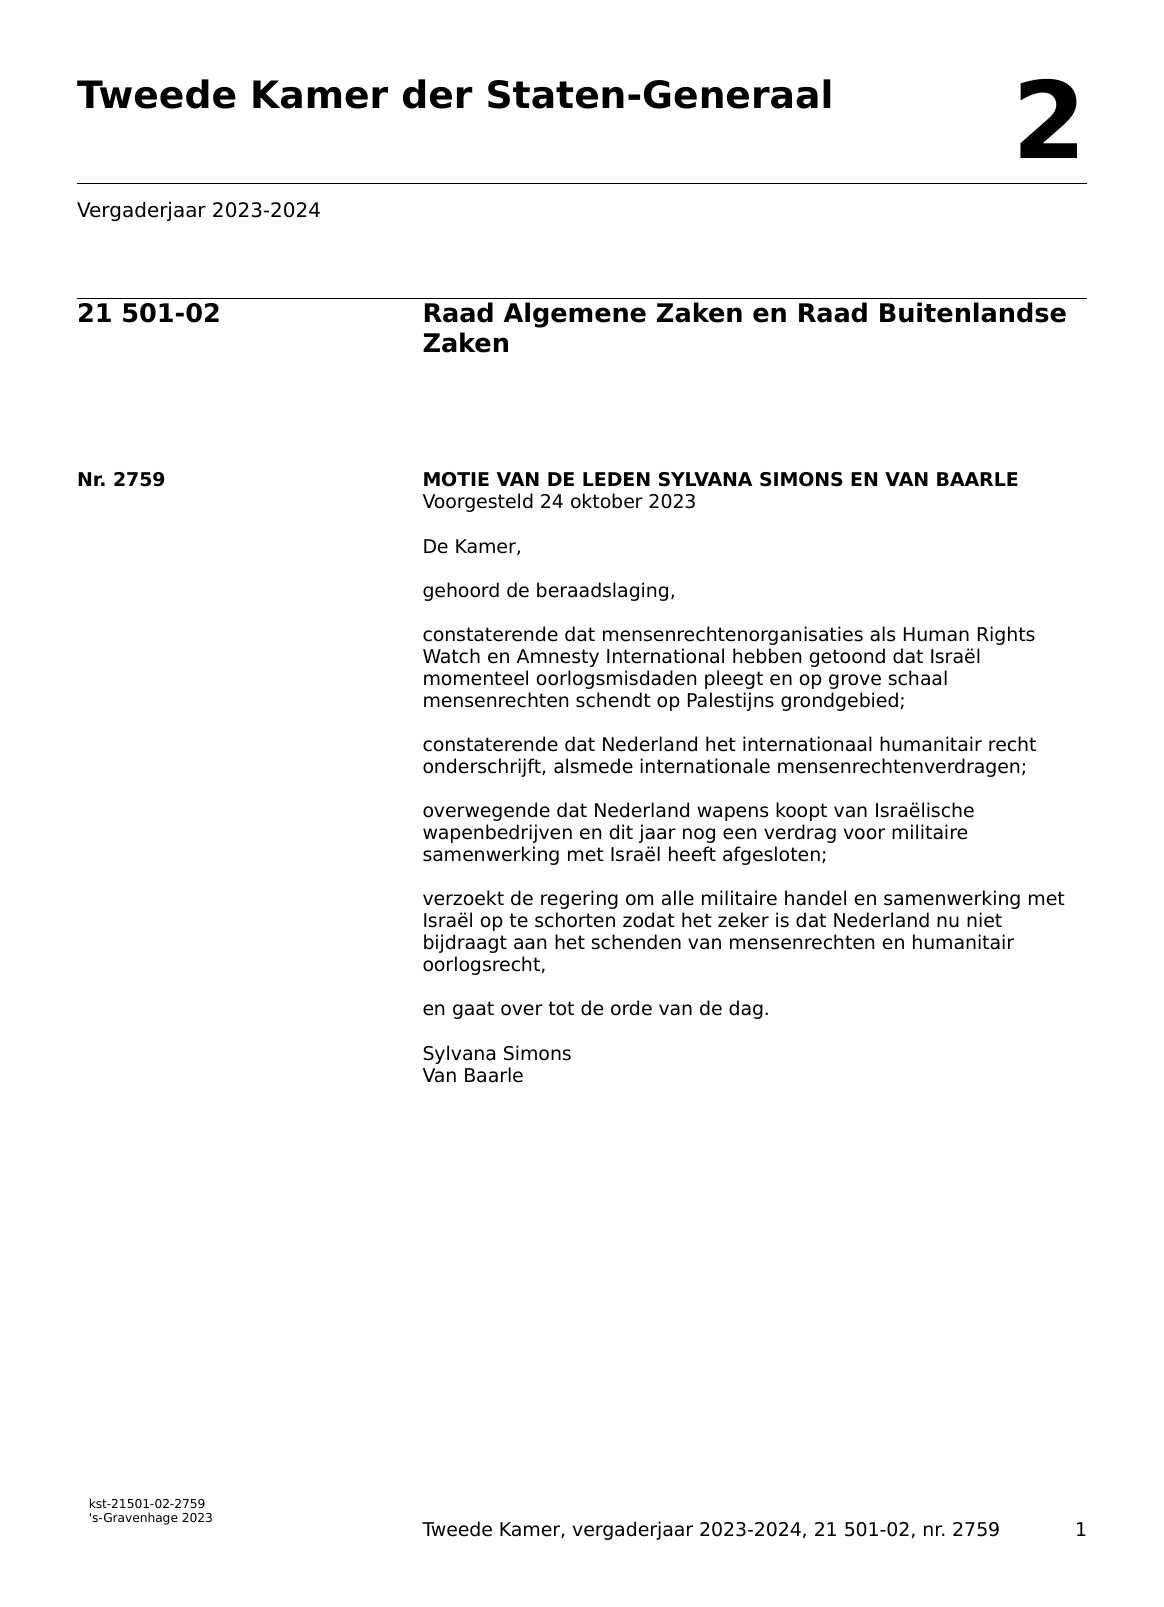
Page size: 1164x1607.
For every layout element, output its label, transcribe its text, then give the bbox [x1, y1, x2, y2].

text overwegende dat Nederland wapens koopt van Israëlische wapenbedrijven en dit jaar nog een verdrag voor militaire samenwerking met Israël heeft afgesloten; [422, 800, 1087, 866]
subtitle Nr. 2759 MOTIE VAN DE LEDEN SYLVANA SIMONS EN VAN BAARLE [77, 469, 1087, 491]
table_header 2 [886, 59, 1087, 183]
text kst-21501-02-2759 [88, 1497, 323, 1511]
text gehoord de beraadslaging, [422, 580, 1087, 602]
text constaterende dat mensenrechtenorganisaties als Human Rights Watch en Amnesty International hebben getoond dat Israël momenteel oorlogsmisdaden pleegt en op grove schaal mensenrechten schendt op Palestijns grondgebied; [422, 624, 1087, 712]
text Van Baarle [422, 1064, 1087, 1086]
subtitle 21 501-02 Raad Algemene Zaken en Raad Buitenlandse Zaken [77, 299, 1087, 358]
text De Kamer, [422, 536, 1087, 557]
text verzoekt de regering om alle militaire handel en samenwerking met Israël op te schorten zodat het zeker is dat Nederland nu niet bijdraagt aan het schenden van mensenrechten en humanitair oorlogsrecht, [422, 888, 1087, 976]
text Sylvana Simons [422, 1042, 1087, 1064]
text Voorgesteld 24 oktober 2023 [422, 491, 1087, 513]
text constaterende dat Nederland het internationaal humanitair recht onderschrijft, alsmede internationale mensenrechtenverdragen; [422, 734, 1087, 778]
text 's-Gravenhage 2023 [88, 1511, 323, 1525]
text en gaat over tot de orde van de dag. [422, 998, 1087, 1020]
table_header Tweede Kamer der Staten-Generaal [77, 59, 886, 183]
table_cell Vergaderjaar 2023-2024 [77, 184, 1087, 298]
